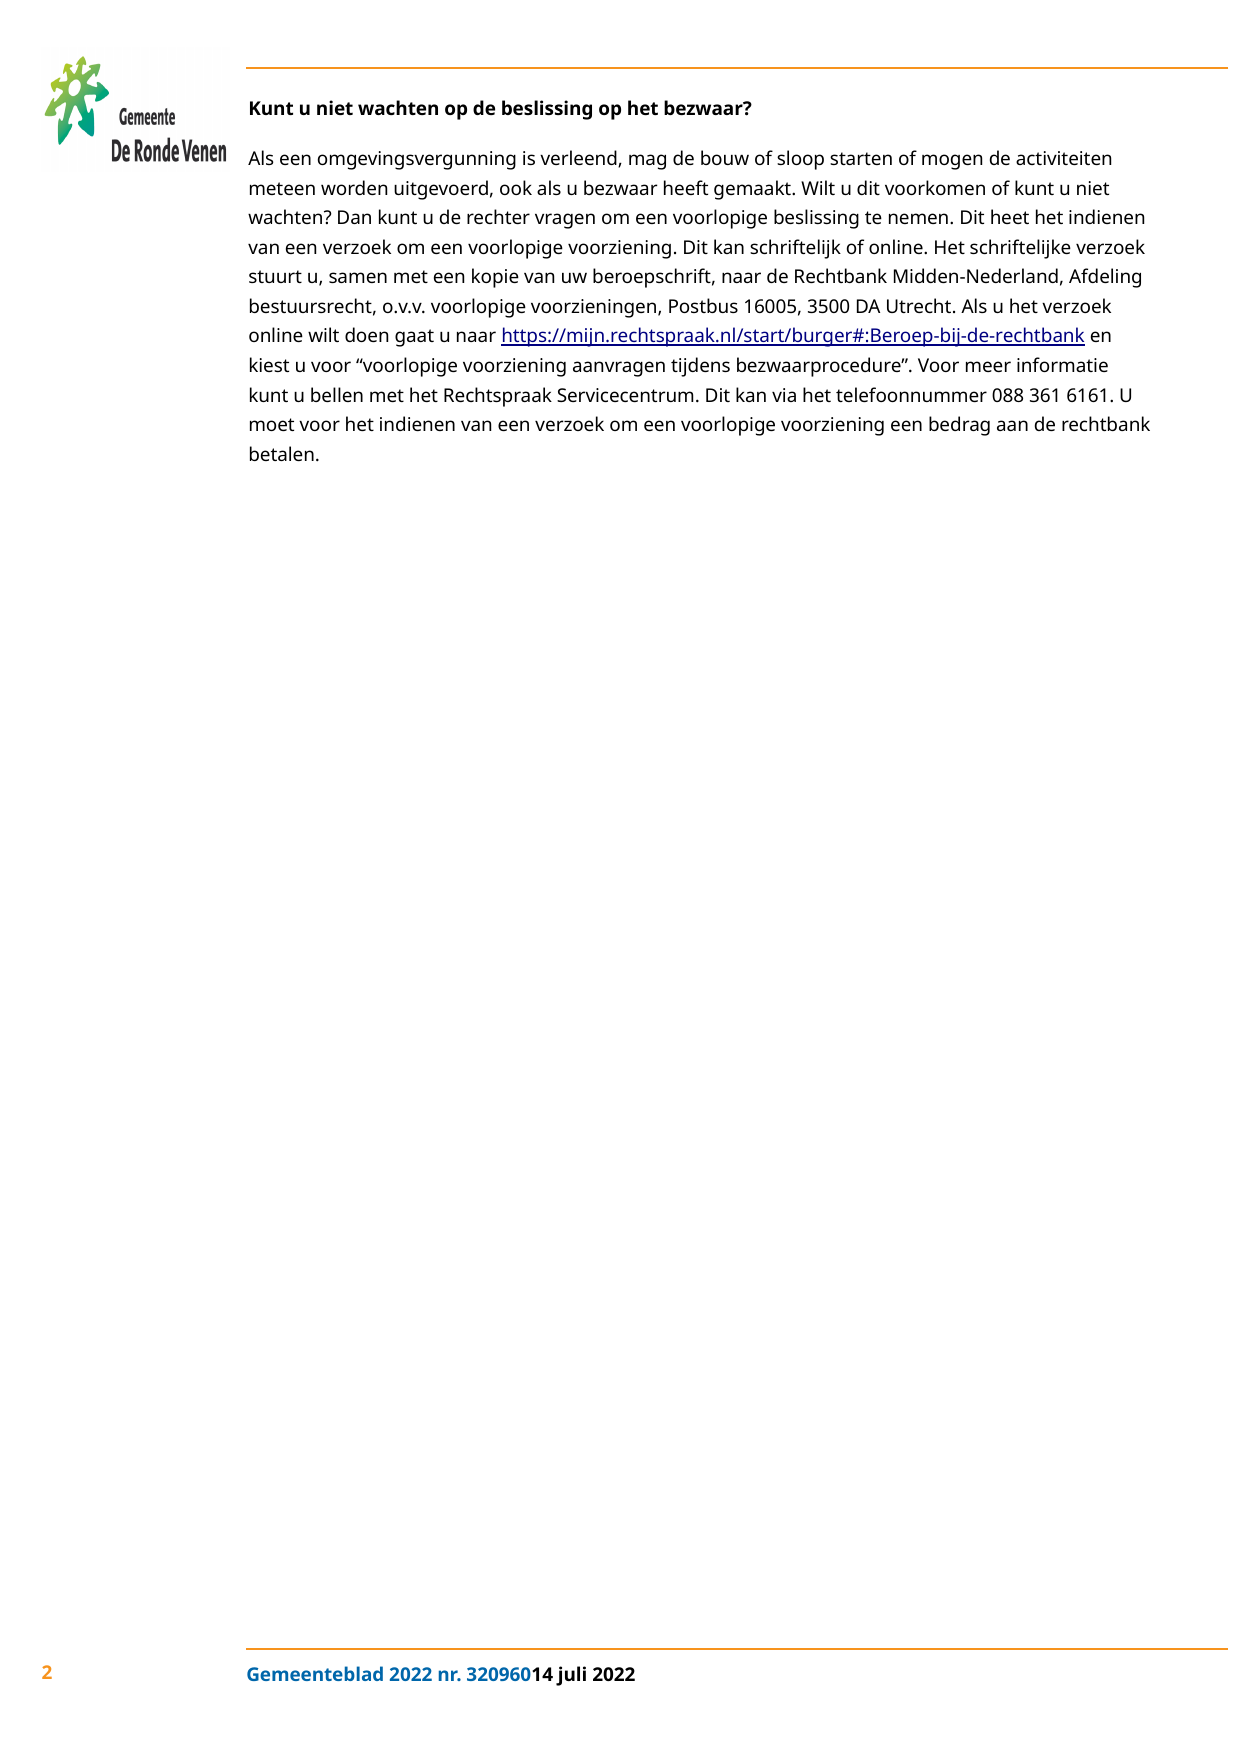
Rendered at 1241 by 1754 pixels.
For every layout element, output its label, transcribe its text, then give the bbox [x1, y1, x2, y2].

text Kunt u niet wachten op de beslissing op het bezwaar? [248, 95, 1152, 121]
picture [41, 47, 231, 172]
text Als een omgevingsvergunning is verleend, mag de bouw of sloop starten of mogen de activiteiten meteen worden uitgevoerd, ook als u bezwaar heeft gemaakt. Wilt u dit voorkomen of kunt u niet wachten? Dan kunt u de rechter vragen om een voorlopige beslissing te nemen. Dit heet het indienen van een verzoek om een voorlopige voorziening. Dit kan schriftelijk of online. Het schriftelijke verzoek stuurt u, samen met een kopie van uw beroepschrift, naar de Rechtbank Midden-Nederland, Afdeling bestuursrecht, o.v.v. voorlopige voorzieningen, Postbus 16005, 3500 DA Utrecht. Als u het verzoek online wilt doen gaat u naar https://mijn.rechtspraak.nl/start/burger#:Beroep-bij-de-rechtbank en kiest u voor “voorlopige voorziening aanvragen tijdens bezwaarprocedure”. Voor meer informatie kunt u bellen met het Rechtspraak Servicecentrum. Dit kan via het telefoonnummer 088 361 6161. U moet voor het indienen van een verzoek om een voorlopige voorziening een bedrag aan de rechtbank betalen. [248, 145, 1152, 467]
